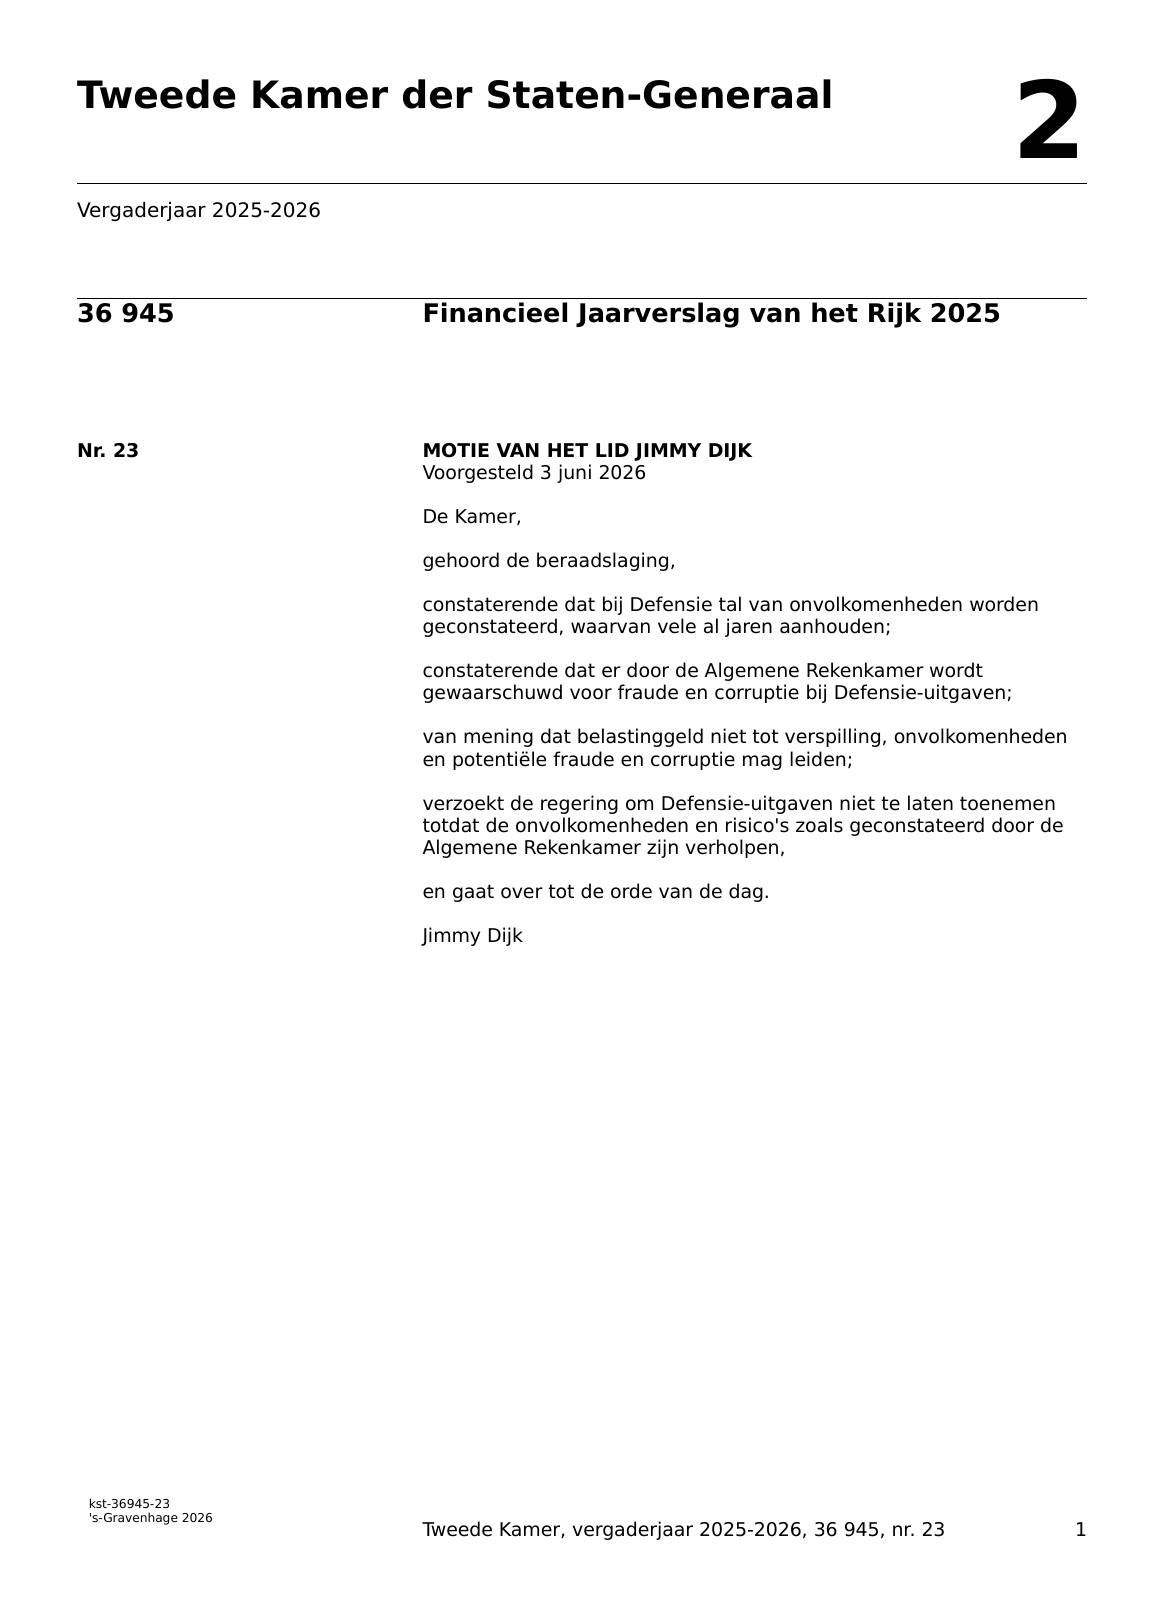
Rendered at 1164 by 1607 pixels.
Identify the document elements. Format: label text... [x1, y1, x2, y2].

text constaterende dat bij Defensie tal van onvolkomenheden worden geconstateerd, waarvan vele al jaren aanhouden; [422, 594, 1087, 638]
text verzoekt de regering om Defensie-uitgaven niet te laten toenemen totdat de onvolkomenheden en risico's zoals geconstateerd door de Algemene Rekenkamer zijn verholpen, [422, 793, 1087, 858]
text en gaat over tot de orde van de dag. [422, 881, 1087, 903]
text van mening dat belastinggeld niet tot verspilling, onvolkomenheden en potentiële fraude en corruptie mag leiden; [422, 726, 1087, 770]
text De Kamer, [422, 506, 1087, 528]
table_header Tweede Kamer der Staten-Generaal [77, 59, 886, 183]
subtitle 36 945 Financieel Jaarverslag van het Rijk 2025 [77, 299, 1087, 329]
text Jimmy Dijk [422, 925, 1087, 947]
text 's-Gravenhage 2026 [88, 1511, 323, 1525]
text constaterende dat er door de Algemene Rekenkamer wordt gewaarschuwd voor fraude en corruptie bij Defensie-uitgaven; [422, 660, 1087, 704]
text kst-36945-23 [88, 1497, 323, 1511]
text Voorgesteld 3 juni 2026 [422, 462, 1087, 484]
text gehoord de beraadslaging, [422, 550, 1087, 572]
subtitle Nr. 23 MOTIE VAN HET LID JIMMY DIJK [77, 440, 1087, 462]
table_header 2 [886, 59, 1087, 183]
table_cell Vergaderjaar 2025-2026 [77, 184, 1087, 298]
